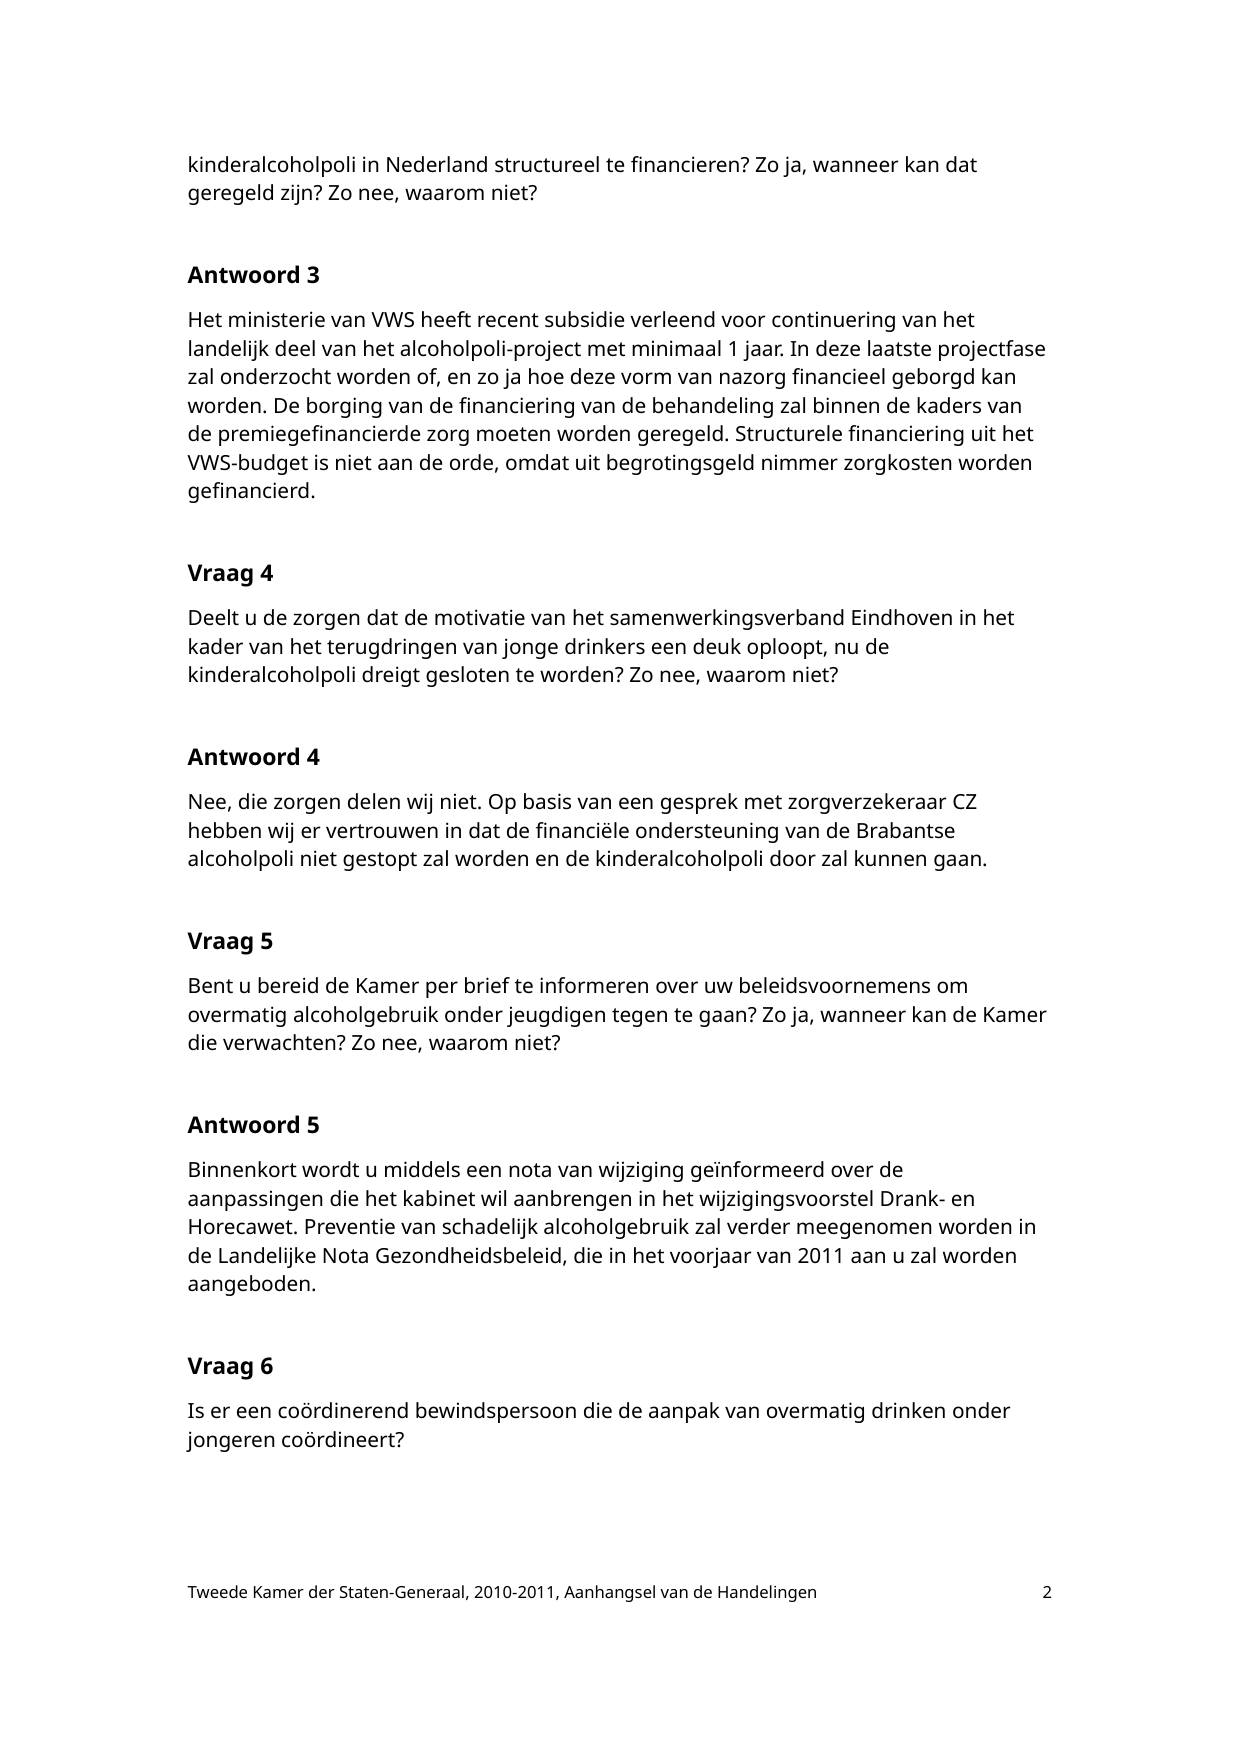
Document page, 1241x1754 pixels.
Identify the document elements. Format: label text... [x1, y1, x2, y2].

text Bent u bereid de Kamer per brief te informeren over uw beleidsvoornemens om overmatig alcoholgebruik onder jeugdigen tegen te gaan? Zo ja, wanneer kan de Kamer die verwachten? Zo nee, waarom niet? [187, 972, 1053, 1057]
text Nee, die zorgen delen wij niet. Op basis van een gesprek met zorgverzekeraar CZ hebben wij er vertrouwen in dat de financiële ondersteuning van de Brabantse alcoholpoli niet gestopt zal worden en de kinderalcoholpoli door zal kunnen gaan. [187, 787, 1053, 873]
text Deelt u de zorgen dat de motivatie van het samenwerkingsverband Eindhoven in het kader van het terugdringen van jonge drinkers een deuk oploopt, nu de kinderalcoholpoli dreigt gesloten te worden? Zo nee, waarom niet? [187, 603, 1053, 689]
text Het ministerie van VWS heeft recent subsidie verleend voor continuering van het landelijk deel van het alcoholpoli-project met minimaal 1 jaar. In deze laatste projectfase zal onderzocht worden of, en zo ja hoe deze vorm van nazorg financieel geborgd kan worden. De borging van de financiering van de behandeling zal binnen de kaders van de premiegefinancierde zorg moeten worden geregeld. Structurele financiering uit het VWS-budget is niet aan de orde, omdat uit begrotingsgeld nimmer zorgkosten worden gefinancierd. [187, 306, 1053, 505]
subtitle Vraag 6 [187, 1350, 1053, 1382]
text kinderalcoholpoli in Nederland structureel te financieren? Zo ja, wanneer kan dat geregeld zijn? Zo nee, waarom niet? [187, 150, 1053, 207]
subtitle Antwoord 4 [187, 741, 1053, 772]
subtitle Antwoord 3 [187, 259, 1053, 291]
subtitle Vraag 5 [187, 925, 1053, 957]
subtitle Antwoord 5 [187, 1109, 1053, 1141]
text Is er een coördinerend bewindspersoon die de aanpak van overmatig drinken onder jongeren coördineert? [187, 1397, 1053, 1453]
text Binnenkort wordt u middels een nota van wijziging geïnformeerd over de aanpassingen die het kabinet wil aanbrengen in het wijzigingsvoorstel Drank- en Horecawet. Preventie van schadelijk alcoholgebruik zal verder meegenomen worden in de Landelijke Nota Gezondheidsbeleid, die in het voorjaar van 2011 aan u zal worden aangeboden. [187, 1156, 1053, 1298]
subtitle Vraag 4 [187, 557, 1053, 588]
